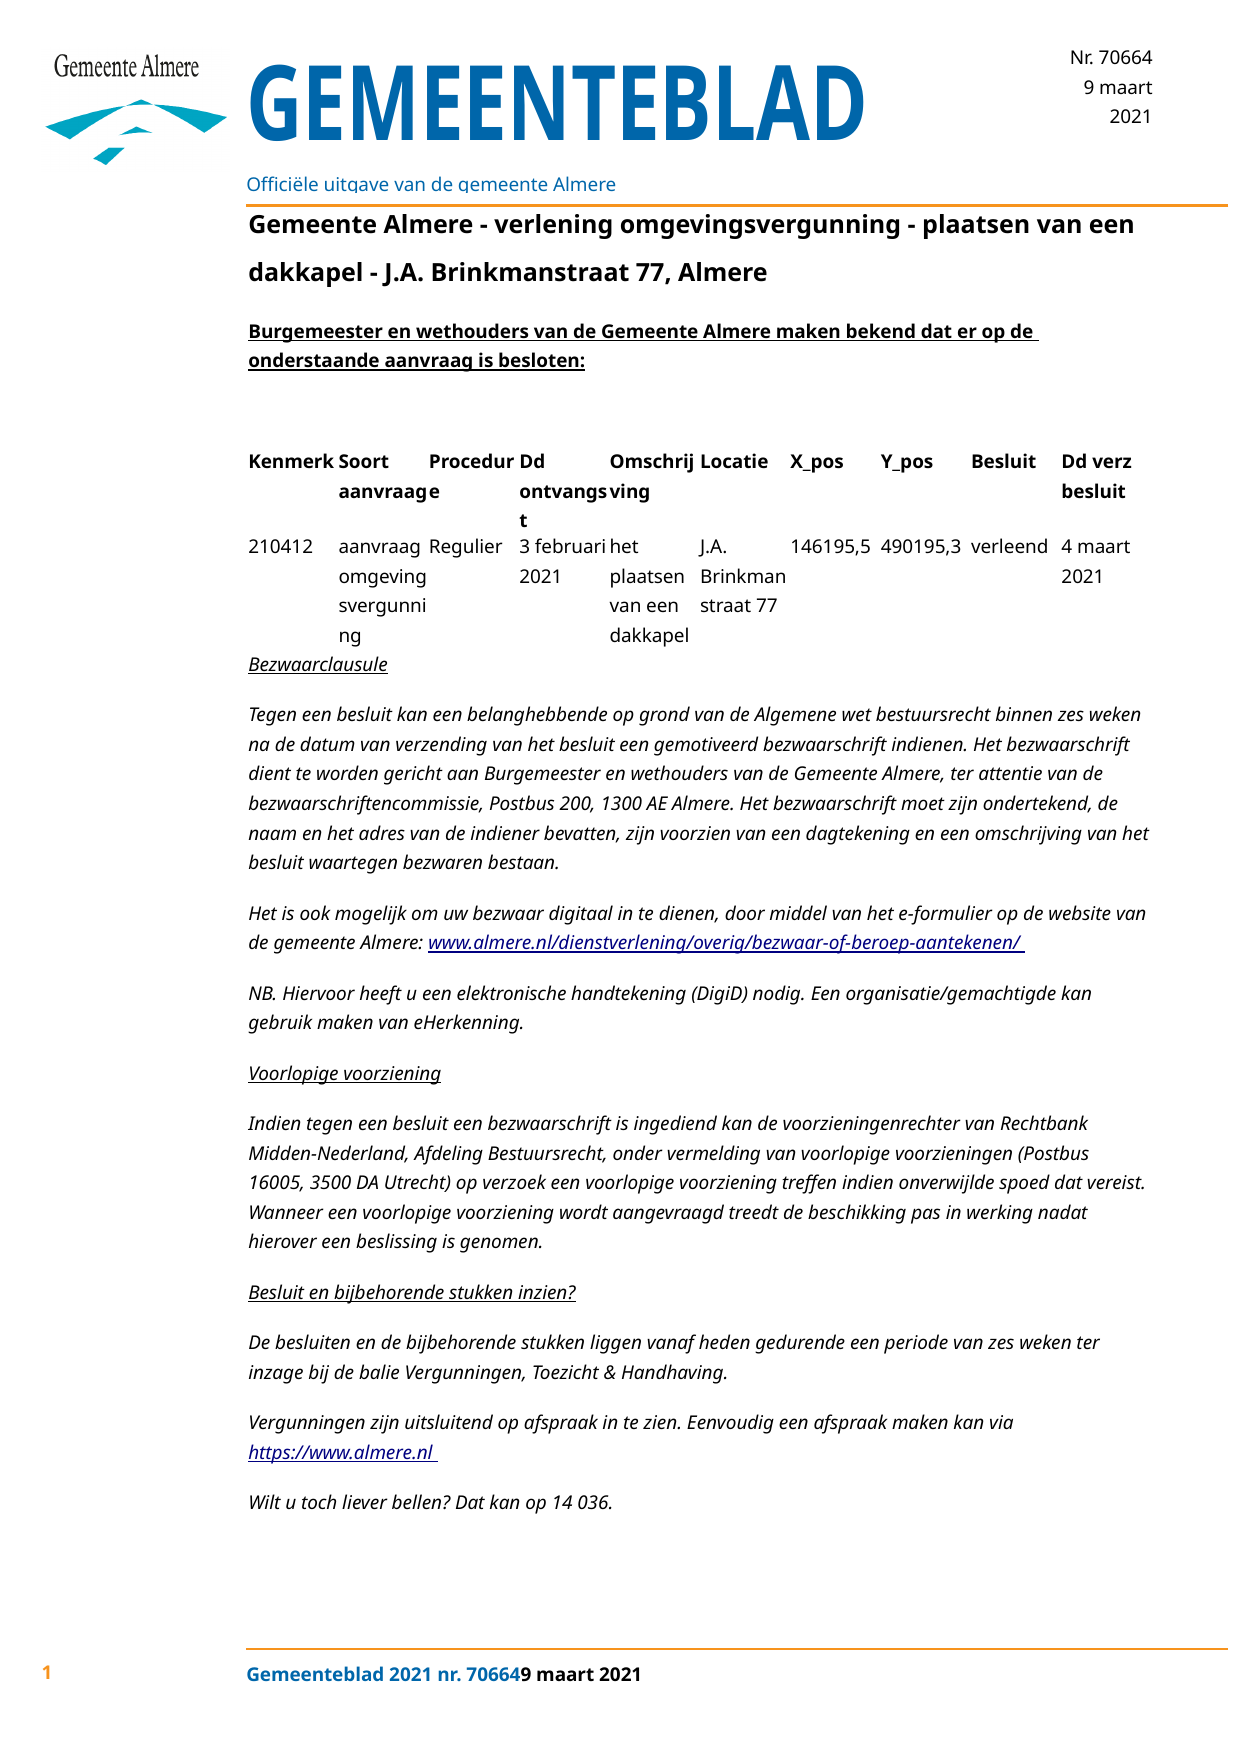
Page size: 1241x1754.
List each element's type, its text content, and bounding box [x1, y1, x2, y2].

table_header X_pos [790, 449, 881, 533]
table_cell 490195,3 [881, 533, 971, 648]
table_cell 146195,5 [790, 533, 881, 648]
table_cell J.A. Brinkmanstraat 77 [700, 533, 790, 648]
text Indien tegen een besluit een bezwaarschrift is ingediend kan de voorzieningenrechter van Rechtbank Midden-Nederland, Afdeling Bestuursrecht, onder vermelding van voorlopige voorzieningen (Postbus 16005, 3500 DA Utrecht) op verzoek een voorlopige voorziening treffen indien onverwijlde spoed dat vereist. Wanneer een voorlopige voorziening wordt aangevraagd treedt de beschikking pas in werking nadat hierover een beslissing is genomen. [248, 1110, 1152, 1254]
text Gemeente Almere - verlening omgevingsvergunning - plaatsen van een dakkapel - J.A. Brinkmanstraat 77, Almere [248, 207, 1152, 288]
table_cell Regulier [429, 533, 519, 648]
table_header Dd ontvangst [519, 449, 609, 533]
text Voorlopige voorziening [248, 1060, 1152, 1086]
table_cell 210412 [248, 533, 338, 648]
table_header Omschrijving [609, 449, 700, 533]
table_cell het plaatsen van een dakkapel [609, 533, 700, 648]
text Burgemeester en wethouders van de Gemeente Almere maken bekend dat er op de onderstaande aanvraag is besloten: [248, 318, 1152, 373]
table_header Besluit [971, 449, 1061, 533]
table_header Dd verz besluit [1061, 449, 1152, 533]
table_cell aanvraag omgevingsvergunning [338, 533, 429, 648]
text De besluiten en de bijbehorende stukken liggen vanaf heden gedurende een periode van zes weken ter inzage bij de balie Vergunningen, Toezicht & Handhaving. [248, 1329, 1152, 1385]
table_header Soort aanvraag [338, 449, 429, 533]
text Het is ook mogelijk om uw bezwaar digitaal in te dienen, door middel van het e-formulier op de website van de gemeente Almere: www.almere.nl/dienstverlening/overig/bezwaar-of-beroep-aantekenen/ [248, 900, 1152, 955]
text Wilt u toch liever bellen? Dat kan op 14 036. [248, 1489, 1152, 1515]
text Besluit en bijbehorende stukken inzien? [248, 1279, 1152, 1305]
table_header Procedure [429, 449, 519, 533]
picture [41, 47, 231, 172]
text NB. Hiervoor heeft u een elektronische handtekening (DigiD) nodig. Een organisatie/gemachtigde kan gebruik maken van eHerkenning. [248, 980, 1152, 1035]
table_cell 3 februari 2021 [519, 533, 609, 648]
text Vergunningen zijn uitsluitend op afspraak in te zien. Eenvoudig een afspraak maken kan via https://www.almere.nl [248, 1409, 1152, 1465]
table_header Locatie [700, 449, 790, 533]
table_cell verleend [971, 533, 1061, 648]
text Tegen een besluit kan een belanghebbende op grond van de Algemene wet bestuursrecht binnen zes weken na de datum van verzending van het besluit een gemotiveerd bezwaarschrift indienen. Het bezwaarschrift dient te worden gericht aan Burgemeester en wethouders van de Gemeente Almere, ter attentie van de bezwaarschriftencommissie, Postbus 200, 1300 AE Almere. Het bezwaarschrift moet zijn ondertekend, de naam en het adres van de indiener bevatten, zijn voorzien van een dagtekening en een omschrijving van het besluit waartegen bezwaren bestaan. [248, 701, 1152, 875]
table_header Y_pos [881, 449, 971, 533]
table_header Kenmerk [248, 449, 338, 533]
table_cell 4 maart 2021 [1061, 533, 1152, 648]
text Bezwaarclausule [248, 651, 1152, 677]
